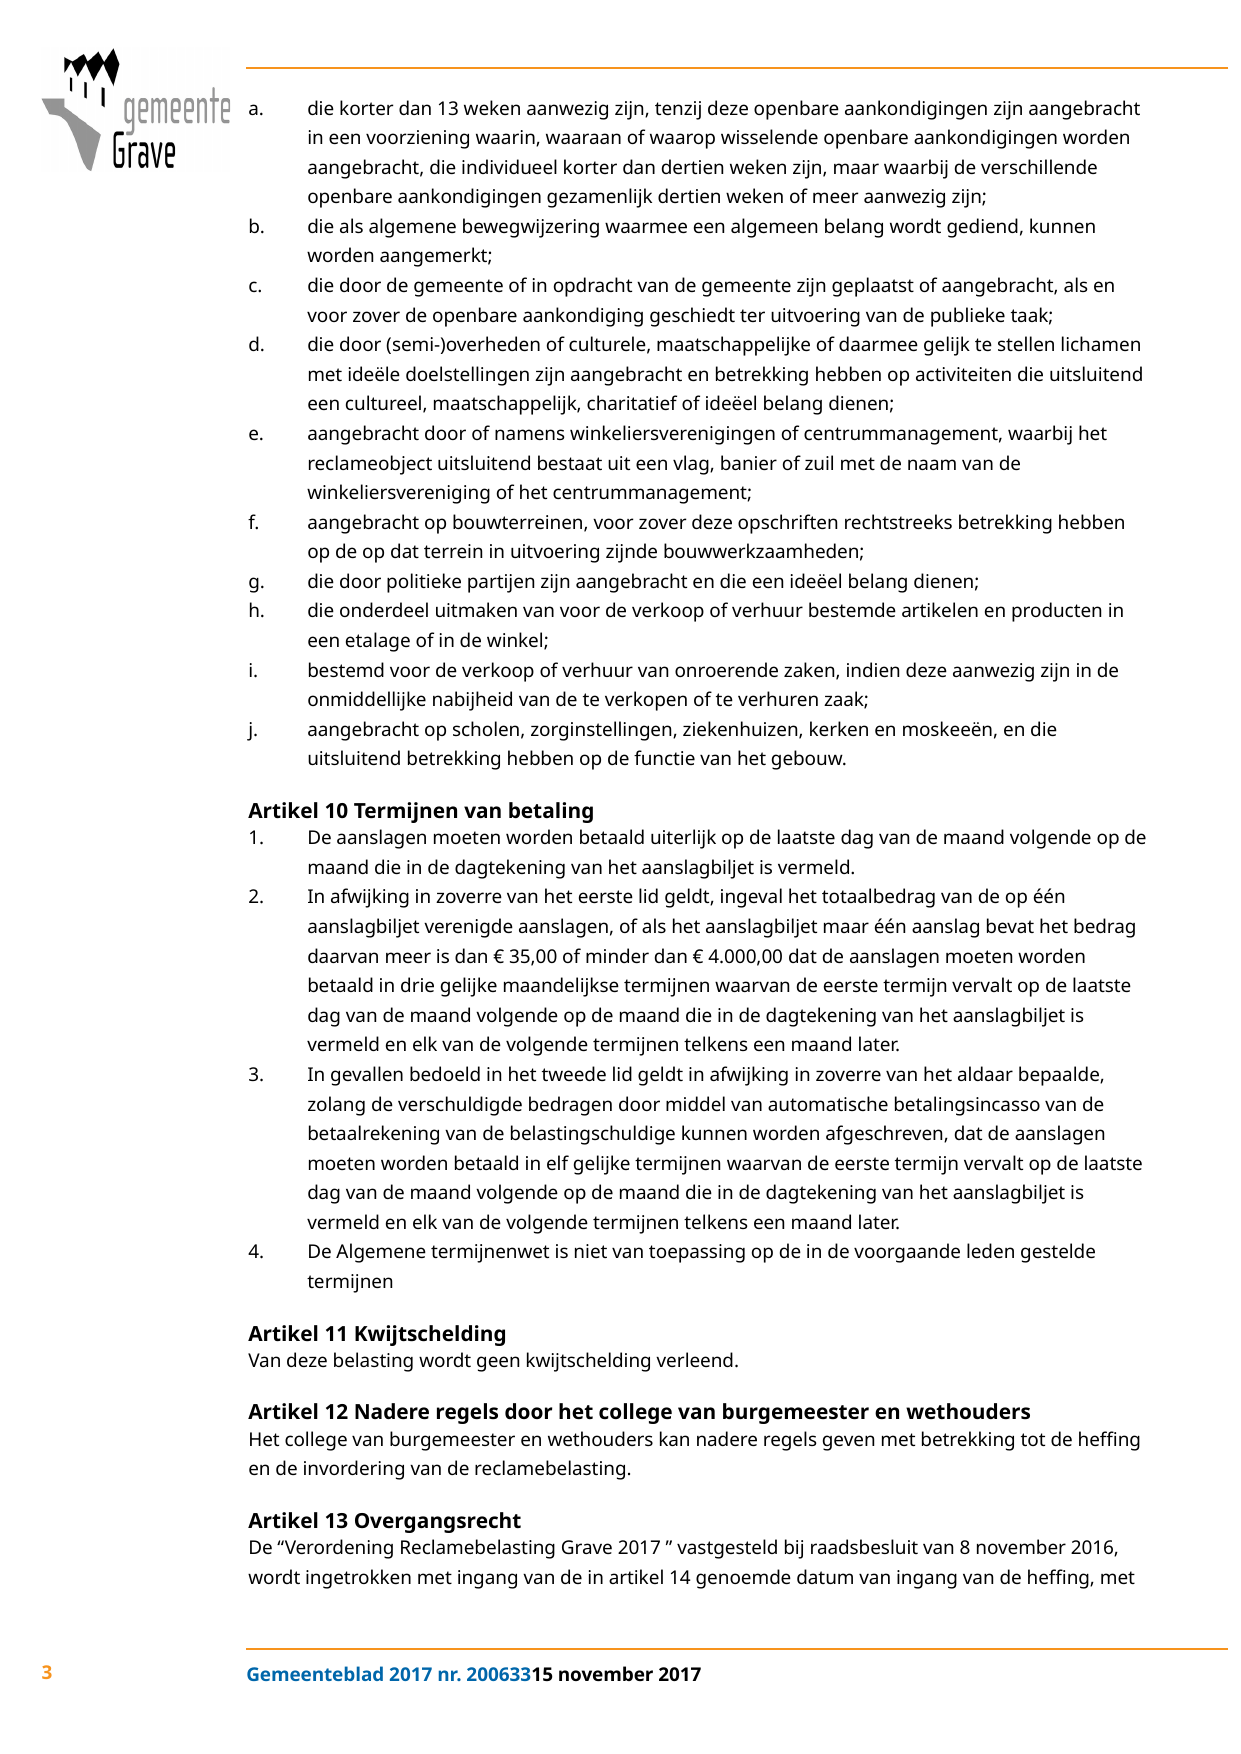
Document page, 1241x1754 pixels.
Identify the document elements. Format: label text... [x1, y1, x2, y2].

list aangebracht door of namens winkeliersverenigingen of centrummanagement, waarbij het reclameobject uitsluitend bestaat uit een vlag, banier of zuil met de naam van de winkeliersvereniging of het centrummanagement; [248, 420, 1152, 505]
list De aanslagen moeten worden betaald uiterlijk op de laatste dag van de maand volgende op de maand die in de dagtekening van het aanslagbiljet is vermeld. [248, 824, 1152, 880]
list aangebracht op bouwterreinen, voor zover deze opschriften rechtstreeks betrekking hebben op de op dat terrein in uitvoering zijnde bouwwerkzaamheden; [248, 509, 1152, 564]
list die onderdeel uitmaken van voor de verkoop of verhuur bestemde artikelen en producten in een etalage of in de winkel; [248, 598, 1152, 653]
list die korter dan 13 weken aanwezig zijn, tenzij deze openbare aankondigingen zijn aangebracht in een voorziening waarin, waaraan of waarop wisselende openbare aankondigingen worden aangebracht, die individueel korter dan dertien weken zijn, maar waarbij de verschillende openbare aankondigingen gezamenlijk dertien weken of meer aanwezig zijn; [248, 95, 1152, 209]
text Artikel 10 Termijnen van betaling [248, 796, 1152, 824]
list die door (semi-)overheden of culturele, maatschappelijke of daarmee gelijk te stellen lichamen met ideële doelstellingen zijn aangebracht en betrekking hebben op activiteiten die uitsluitend een cultureel, maatschappelijk, charitatief of ideëel belang dienen; [248, 331, 1152, 416]
list die door de gemeente of in opdracht van de gemeente zijn geplaatst of aangebracht, als en voor zover de openbare aankondiging geschiedt ter uitvoering van de publieke taak; [248, 272, 1152, 328]
text Artikel 13 Overgangsrecht [248, 1506, 1152, 1534]
list In gevallen bedoeld in het tweede lid geldt in afwijking in zoverre van het aldaar bepaalde, zolang de verschuldigde bedragen door middel van automatische betalingsincasso van de betaalrekening van de belastingschuldige kunnen worden afgeschreven, dat de aanslagen moeten worden betaald in elf gelijke termijnen waarvan de eerste termijn vervalt op de laatste dag van de maand volgende op de maand die in de dagtekening van het aanslagbiljet is vermeld en elk van de volgende termijnen telkens een maand later. [248, 1061, 1152, 1235]
text De “Verordening Reclamebelasting Grave 2017 ” vastgesteld bij raadsbesluit van 8 november 2016, wordt ingetrokken met ingang van de in artikel 14 genoemde datum van ingang van de heffing, met [248, 1534, 1152, 1590]
list In afwijking in zoverre van het eerste lid geldt, ingeval het totaalbedrag van de op één aanslagbiljet verenigde aanslagen, of als het aanslagbiljet maar één aanslag bevat het bedrag daarvan meer is dan € 35,00 of minder dan € 4.000,00 dat de aanslagen moeten worden betaald in drie gelijke maandelijkse termijnen waarvan de eerste termijn vervalt op de laatste dag van de maand volgende op de maand die in de dagtekening van het aanslagbiljet is vermeld en elk van de volgende termijnen telkens een maand later. [248, 884, 1152, 1057]
text Het college van burgemeester en wethouders kan nadere regels geven met betrekking tot de heffing en de invordering van de reclamebelasting. [248, 1426, 1152, 1481]
picture [41, 47, 231, 172]
text Artikel 11 Kwijtschelding [248, 1319, 1152, 1347]
list De Algemene termijnenwet is niet van toepassing op de in de voorgaande leden gestelde termijnen [248, 1239, 1152, 1294]
list aangebracht op scholen, zorginstellingen, ziekenhuizen, kerken en moskeeën, en die uitsluitend betrekking hebben op de functie van het gebouw. [248, 716, 1152, 771]
text Van deze belasting wordt geen kwijtschelding verleend. [248, 1347, 1152, 1373]
list die als algemene bewegwijzering waarmee een algemeen belang wordt gediend, kunnen worden aangemerkt; [248, 213, 1152, 268]
text Artikel 12 Nadere regels door het college van burgemeester en wethouders [248, 1397, 1152, 1426]
list bestemd voor de verkoop of verhuur van onroerende zaken, indien deze aanwezig zijn in de onmiddellijke nabijheid van de te verkopen of te verhuren zaak; [248, 657, 1152, 712]
list die door politieke partijen zijn aangebracht en die een ideëel belang dienen; [248, 568, 1152, 594]
